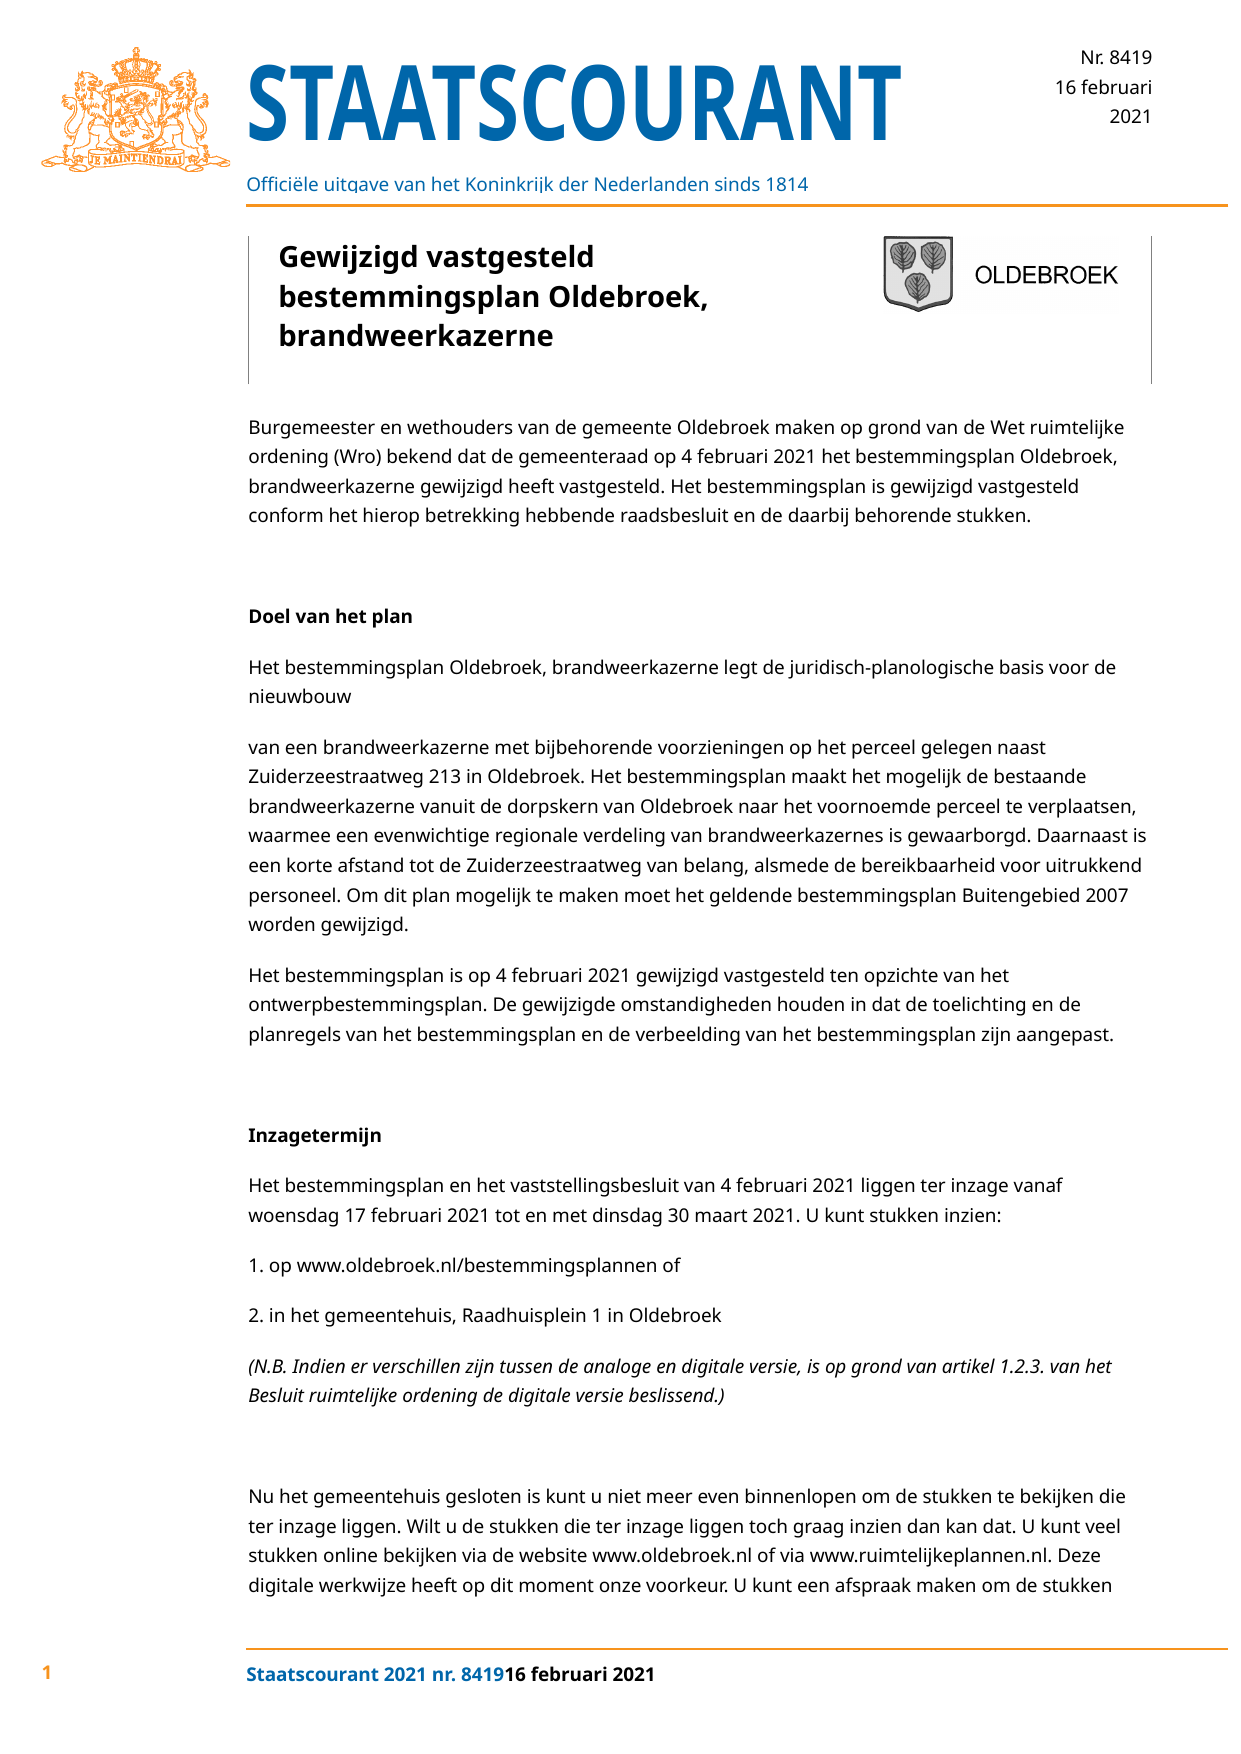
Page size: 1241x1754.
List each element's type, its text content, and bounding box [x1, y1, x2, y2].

text Doel van het plan [248, 603, 1152, 629]
text Inzagetermijn [248, 1122, 1152, 1148]
text 2. in het gemeentehuis, Raadhuisplein 1 in Oldebroek [248, 1303, 1152, 1328]
text (N.B. Indien er verschillen zijn tussen de analoge en digitale versie, is op grond van artikel 1.2.3. van het Besluit ruimtelijke ordening de digitale versie beslissend.) [248, 1353, 1152, 1408]
text 1. op www.oldebroek.nl/bestemmingsplannen of [248, 1252, 1152, 1278]
text Nu het gemeentehuis gesloten is kunt u niet meer even binnenlopen om de stukken te bekijken die ter inzage liggen. Wilt u de stukken die ter inzage liggen toch graag inzien dan kan dat. U kunt veel stukken online bekijken via de website www.oldebroek.nl of via www.ruimtelijkeplannen.nl. Deze digitale werkwijze heeft op dit moment onze voorkeur. U kunt een afspraak maken om de stukken [248, 1483, 1152, 1598]
table_header Gewijzigd vastgesteld bestemmingsplan Oldebroek, brandweerkazerne [249, 236, 850, 384]
picture [882, 236, 1119, 314]
text Burgemeester en wethouders van de gemeente Oldebroek maken op grond van de Wet ruimtelijke ordening (Wro) bekend dat de gemeenteraad op 4 februari 2021 het bestemmingsplan Oldebroek, brandweerkazerne gewijzigd heeft vastgesteld. Het bestemmingsplan is gewijzigd vastgesteld conform het hierop betrekking hebbende raadsbesluit en de daarbij behorende stukken. [248, 414, 1152, 528]
text Het bestemmingsplan is op 4 februari 2021 gewijzigd vastgesteld ten opzichte van het ontwerpbestemmingsplan. De gewijzigde omstandigheden houden in dat de toelichting en de planregels van het bestemmingsplan en de verbeelding van het bestemmingsplan zijn aangepast. [248, 962, 1152, 1047]
text van een brandweerkazerne met bijbehorende voorzieningen op het perceel gelegen naast Zuiderzeestraatweg 213 in Oldebroek. Het bestemmingsplan maakt het mogelijk de bestaande brandweerkazerne vanuit de dorpskern van Oldebroek naar het voornoemde perceel te verplaatsen, waarmee een evenwichtige regionale verdeling van brandweerkazernes is gewaarborgd. Daarnaast is een korte afstand tot de Zuiderzeestraatweg van belang, alsmede de bereikbaarheid voor uitrukkend personeel. Om dit plan mogelijk te maken moet het geldende bestemmingsplan Buitengebied 2007 worden gewijzigd. [248, 734, 1152, 937]
text Het bestemmingsplan Oldebroek, brandweerkazerne legt de juridisch-planologische basis voor de nieuwbouw [248, 654, 1152, 709]
text Het bestemmingsplan en het vaststellingsbesluit van 4 februari 2021 liggen ter inzage vanaf woensdag 17 februari 2021 tot en met dinsdag 30 maart 2021. U kunt stukken inzien: [248, 1172, 1152, 1228]
table_header [850, 236, 1151, 384]
picture [41, 47, 231, 172]
